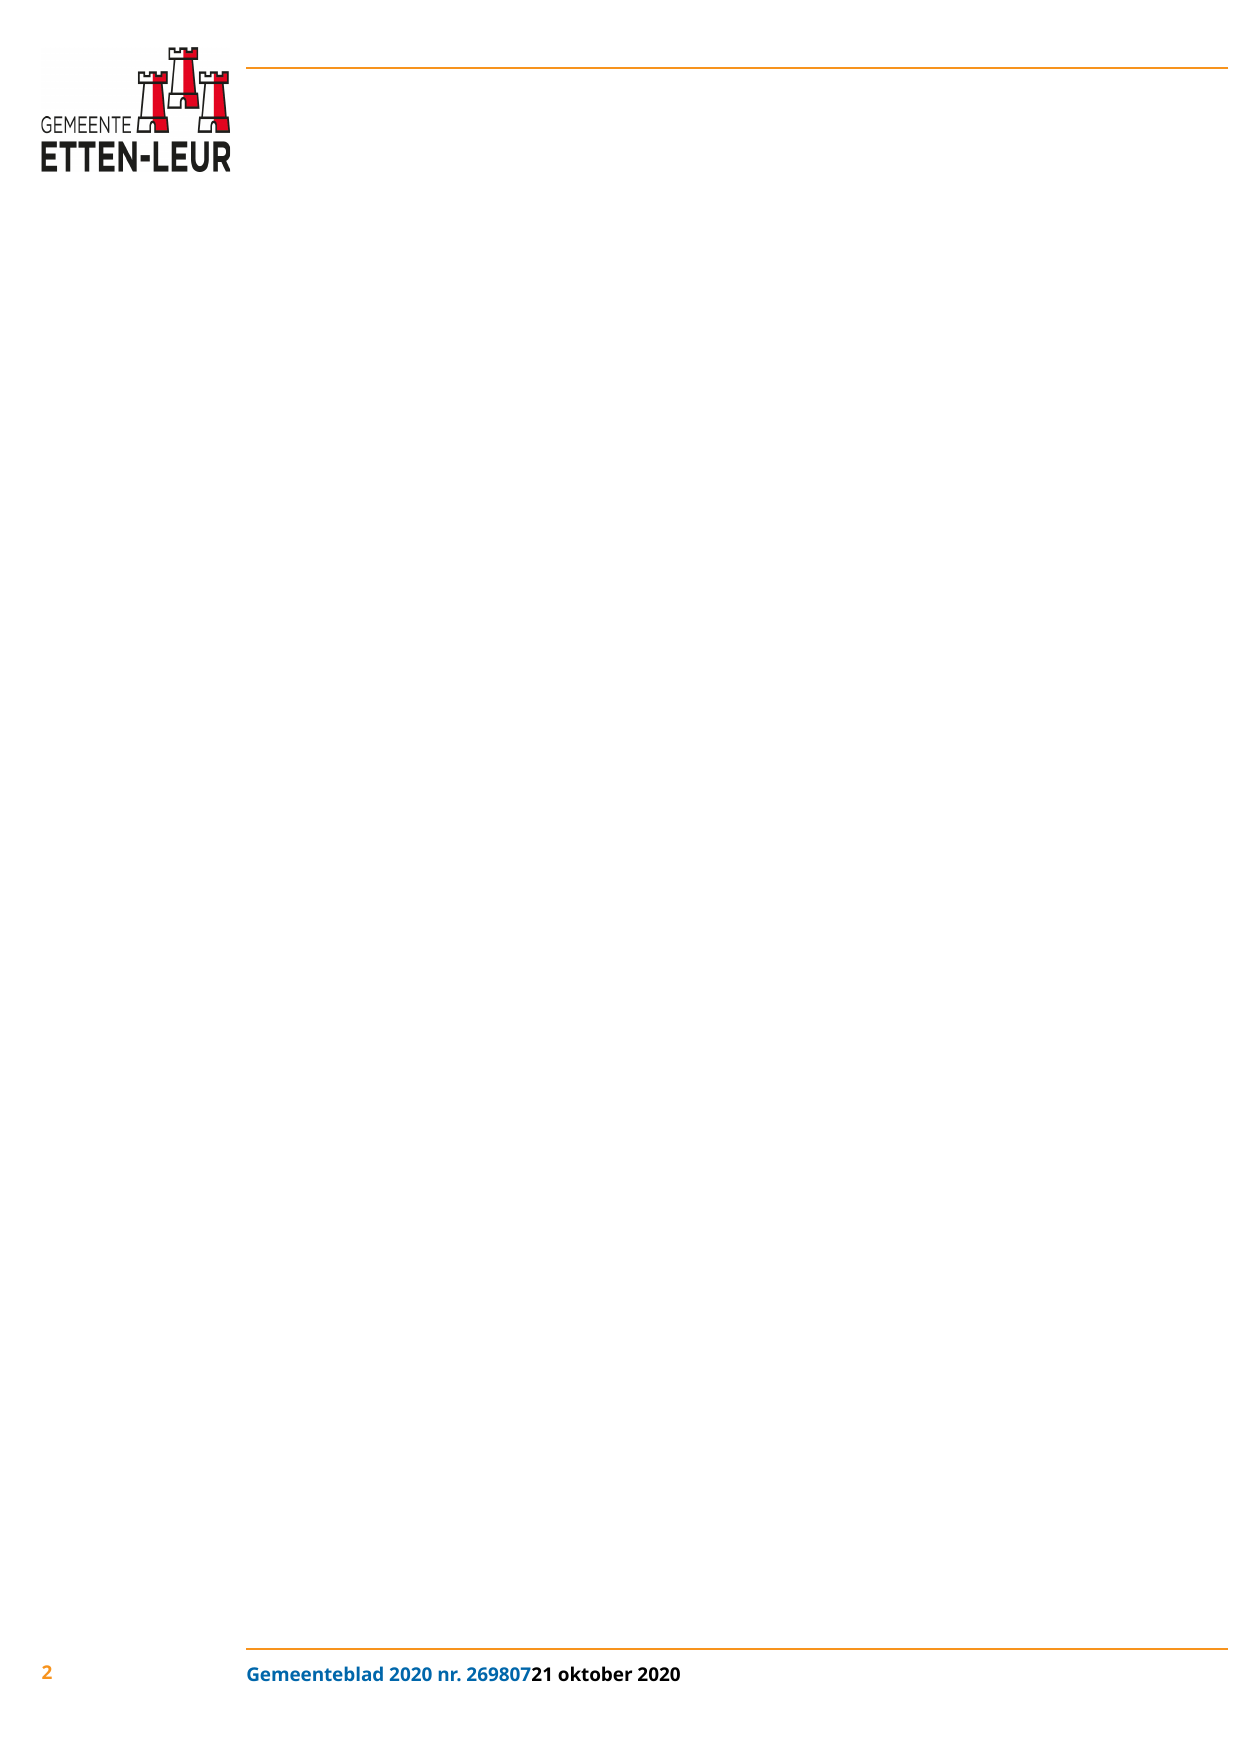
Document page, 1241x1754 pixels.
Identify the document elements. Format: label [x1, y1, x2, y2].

picture [41, 47, 231, 172]
